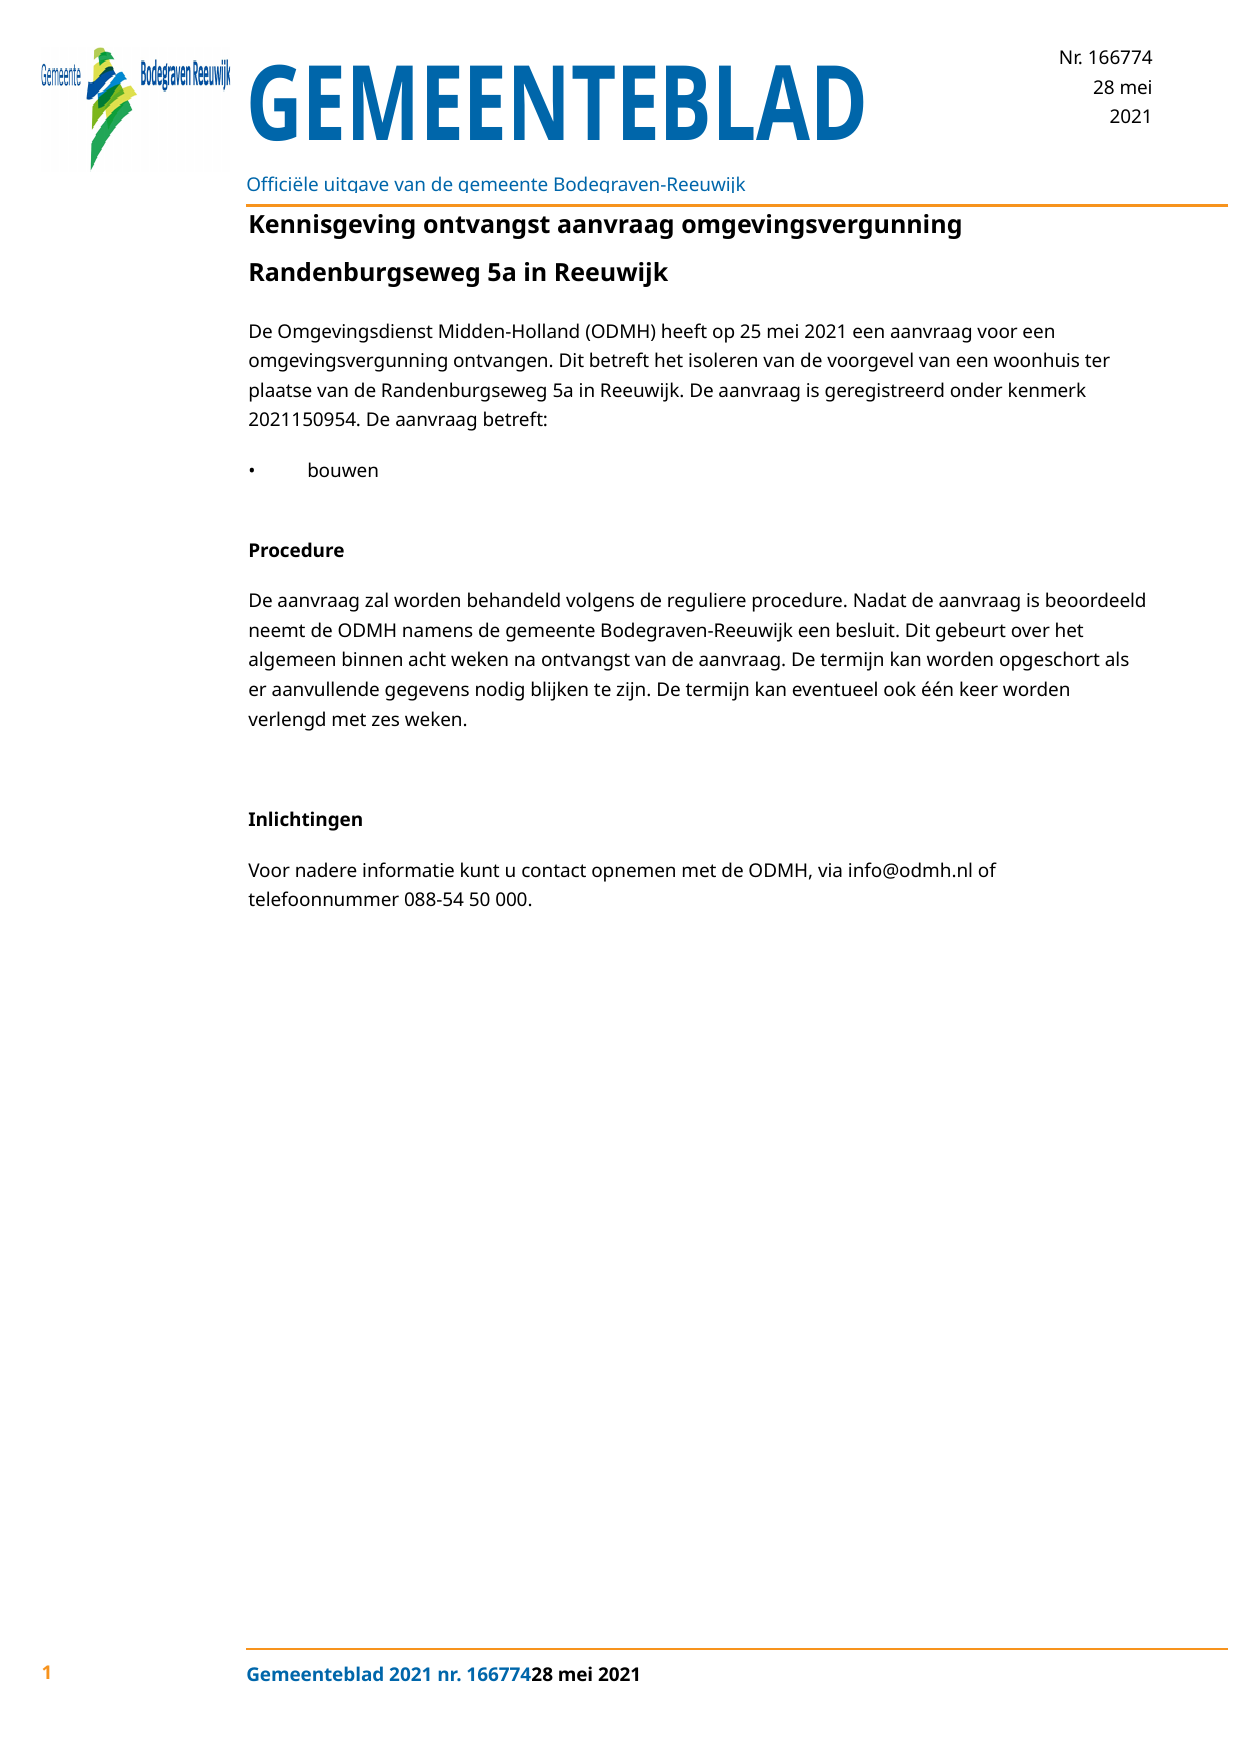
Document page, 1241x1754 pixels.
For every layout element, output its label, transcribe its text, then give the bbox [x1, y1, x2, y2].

text Kennisgeving ontvangst aanvraag omgevingsvergunning Randenburgseweg 5a in Reeuwijk [248, 207, 1152, 288]
text Inlichtingen [248, 807, 1152, 832]
text Voor nadere informatie kunt u contact opnemen met de ODMH, via info@odmh.nl of telefoonnummer 088-54 50 000. [248, 857, 1152, 912]
text De Omgevingsdienst Midden-Holland (ODMH) heeft op 25 mei 2021 een aanvraag voor een omgevingsvergunning ontvangen. Dit betreft het isoleren van de voorgevel van een woonhuis ter plaatse van de Randenburgseweg 5a in Reeuwijk. De aanvraag is geregistreerd onder kenmerk 2021150954. De aanvraag betreft: [248, 318, 1152, 432]
text Procedure [248, 537, 1152, 563]
text De aanvraag zal worden behandeld volgens de reguliere procedure. Nadat de aanvraag is beoordeeld neemt de ODMH namens de gemeente Bodegraven-Reeuwijk een besluit. Dit gebeurt over het algemeen binnen acht weken na ontvangst van de aanvraag. De termijn kan worden opgeschort als er aanvullende gegevens nodig blijken te zijn. De termijn kan eventueel ook één keer worden verlengd met zes weken. [248, 587, 1152, 732]
list bouwen [248, 457, 1152, 483]
picture [41, 47, 231, 172]
